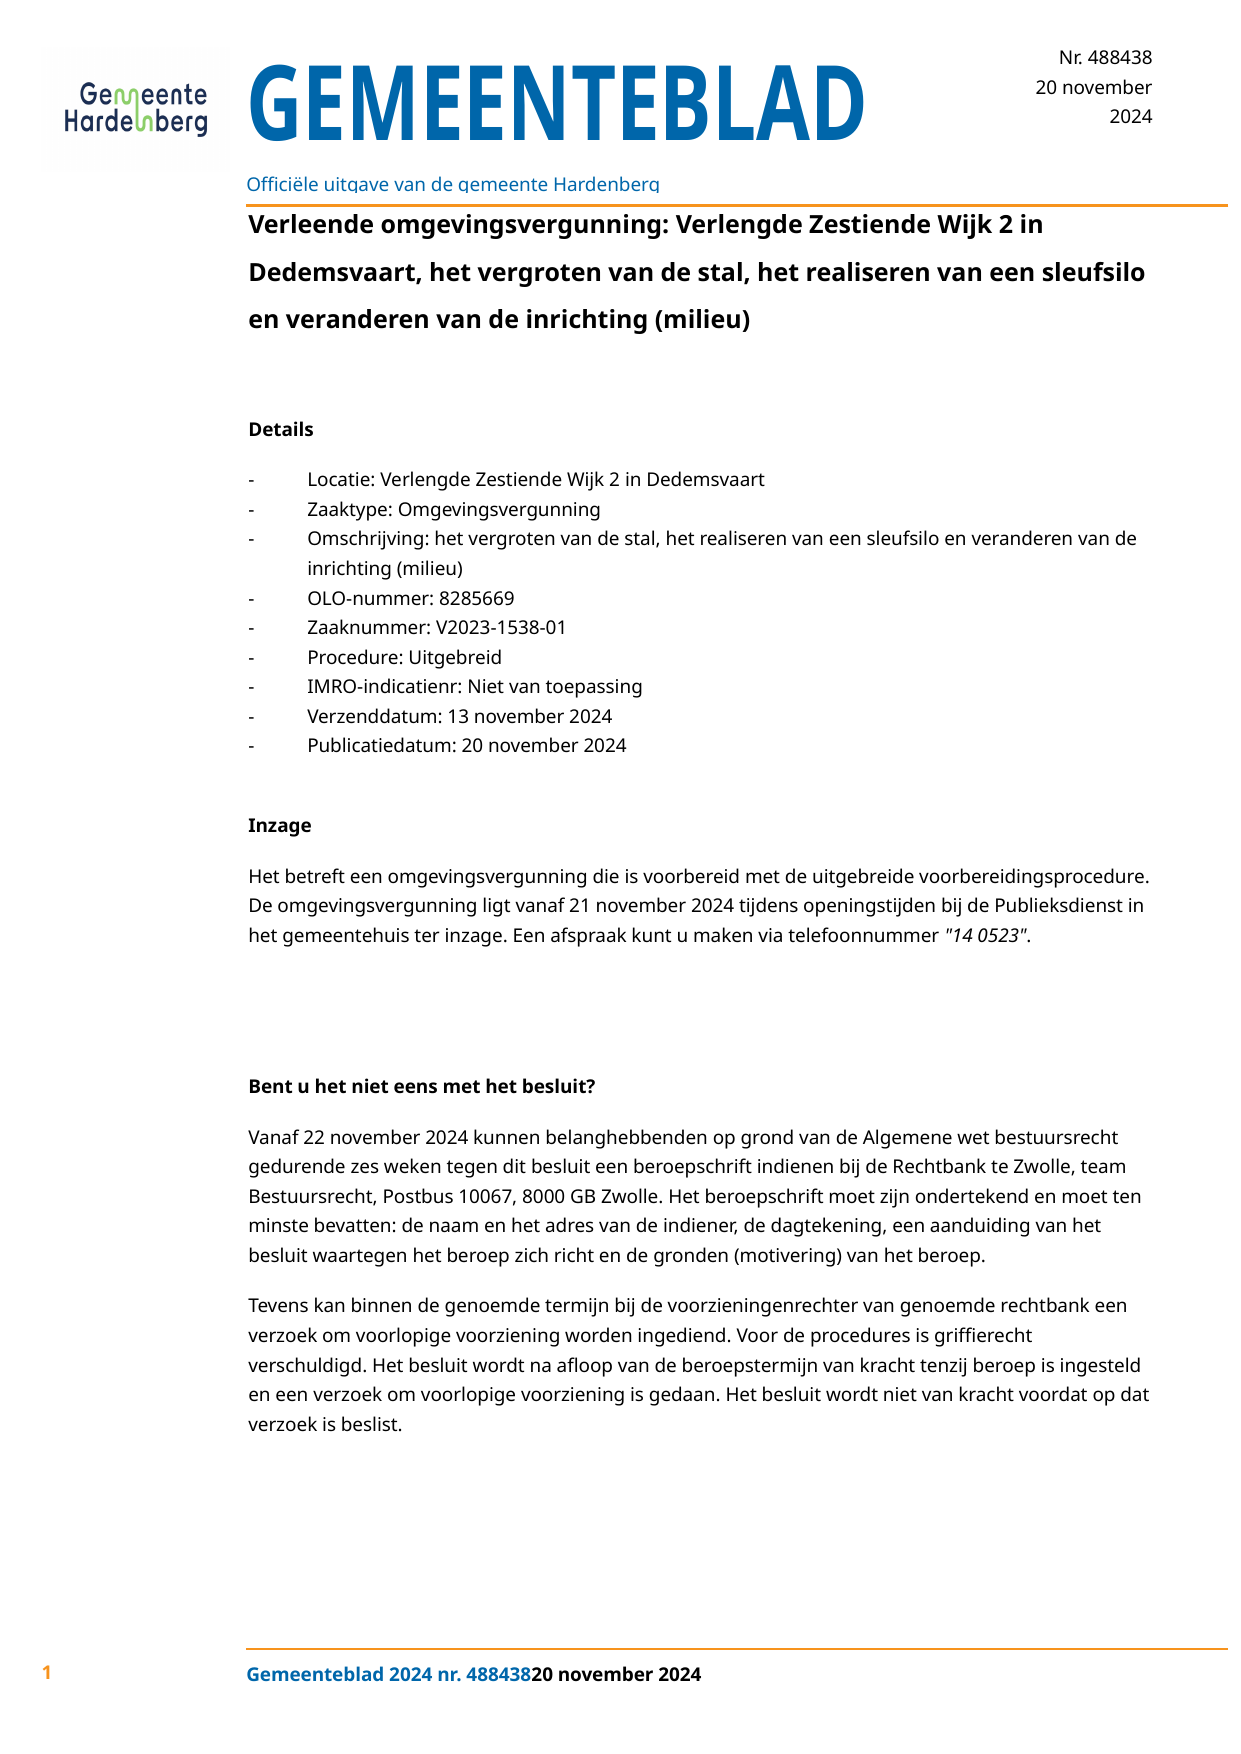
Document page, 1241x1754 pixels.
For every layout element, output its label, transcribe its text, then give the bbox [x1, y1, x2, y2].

list IMRO-indicatienr: Niet van toepassing [248, 673, 1152, 699]
text Vanaf 22 november 2024 kunnen belanghebbenden op grond van de Algemene wet bestuursrecht gedurende zes weken tegen dit besluit een beroepschrift indienen bij de Rechtbank te Zwolle, team Bestuursrecht, Postbus 10067, 8000 GB Zwolle. Het beroepschrift moet zijn ondertekend en moet ten minste bevatten: de naam en het adres van de indiener, de dagtekening, een aanduiding van het besluit waartegen het beroep zich richt en de gronden (motivering) van het beroep. [248, 1124, 1152, 1268]
text Tevens kan binnen de genoemde termijn bij de voorzieningenrechter van genoemde rechtbank een verzoek om voorlopige voorziening worden ingediend. Voor de procedures is griffierecht verschuldigd. Het besluit wordt na afloop van de beroepstermijn van kracht tenzij beroep is ingesteld en een verzoek om voorlopige voorziening is gedaan. Het besluit wordt niet van kracht voordat op dat verzoek is beslist. [248, 1293, 1152, 1437]
text Het betreft een omgevingsvergunning die is voorbereid met de uitgebreide voorbereidingsprocedure. De omgevingsvergunning ligt vanaf 21 november 2024 tijdens openingstijden bij de Publieksdienst in het gemeentehuis ter inzage. Een afspraak kunt u maken via telefoonnummer "14 0523". [248, 863, 1152, 948]
text Bent u het niet eens met het besluit? [248, 1073, 1152, 1099]
list Locatie: Verlengde Zestiende Wijk 2 in Dedemsvaart [248, 466, 1152, 492]
list Zaaktype: Omgevingsvergunning [248, 496, 1152, 522]
text Verleende omgevingsvergunning: Verlengde Zestiende Wijk 2 in Dedemsvaart, het vergroten van de stal, het realiseren van een sleufsilo en veranderen van de inrichting (milieu) [248, 207, 1152, 336]
list OLO-nummer: 8285669 [248, 585, 1152, 610]
text Details [248, 416, 1152, 442]
list Omschrijving: het vergroten van de stal, het realiseren van een sleufsilo en veranderen van de inrichting (milieu) [248, 526, 1152, 581]
list Procedure: Uitgebreid [248, 644, 1152, 669]
list Publicatiedatum: 20 november 2024 [248, 733, 1152, 758]
picture [41, 47, 231, 172]
list Zaaknummer: V2023-1538-01 [248, 614, 1152, 640]
list Verzenddatum: 13 november 2024 [248, 703, 1152, 729]
text Inzage [248, 813, 1152, 838]
